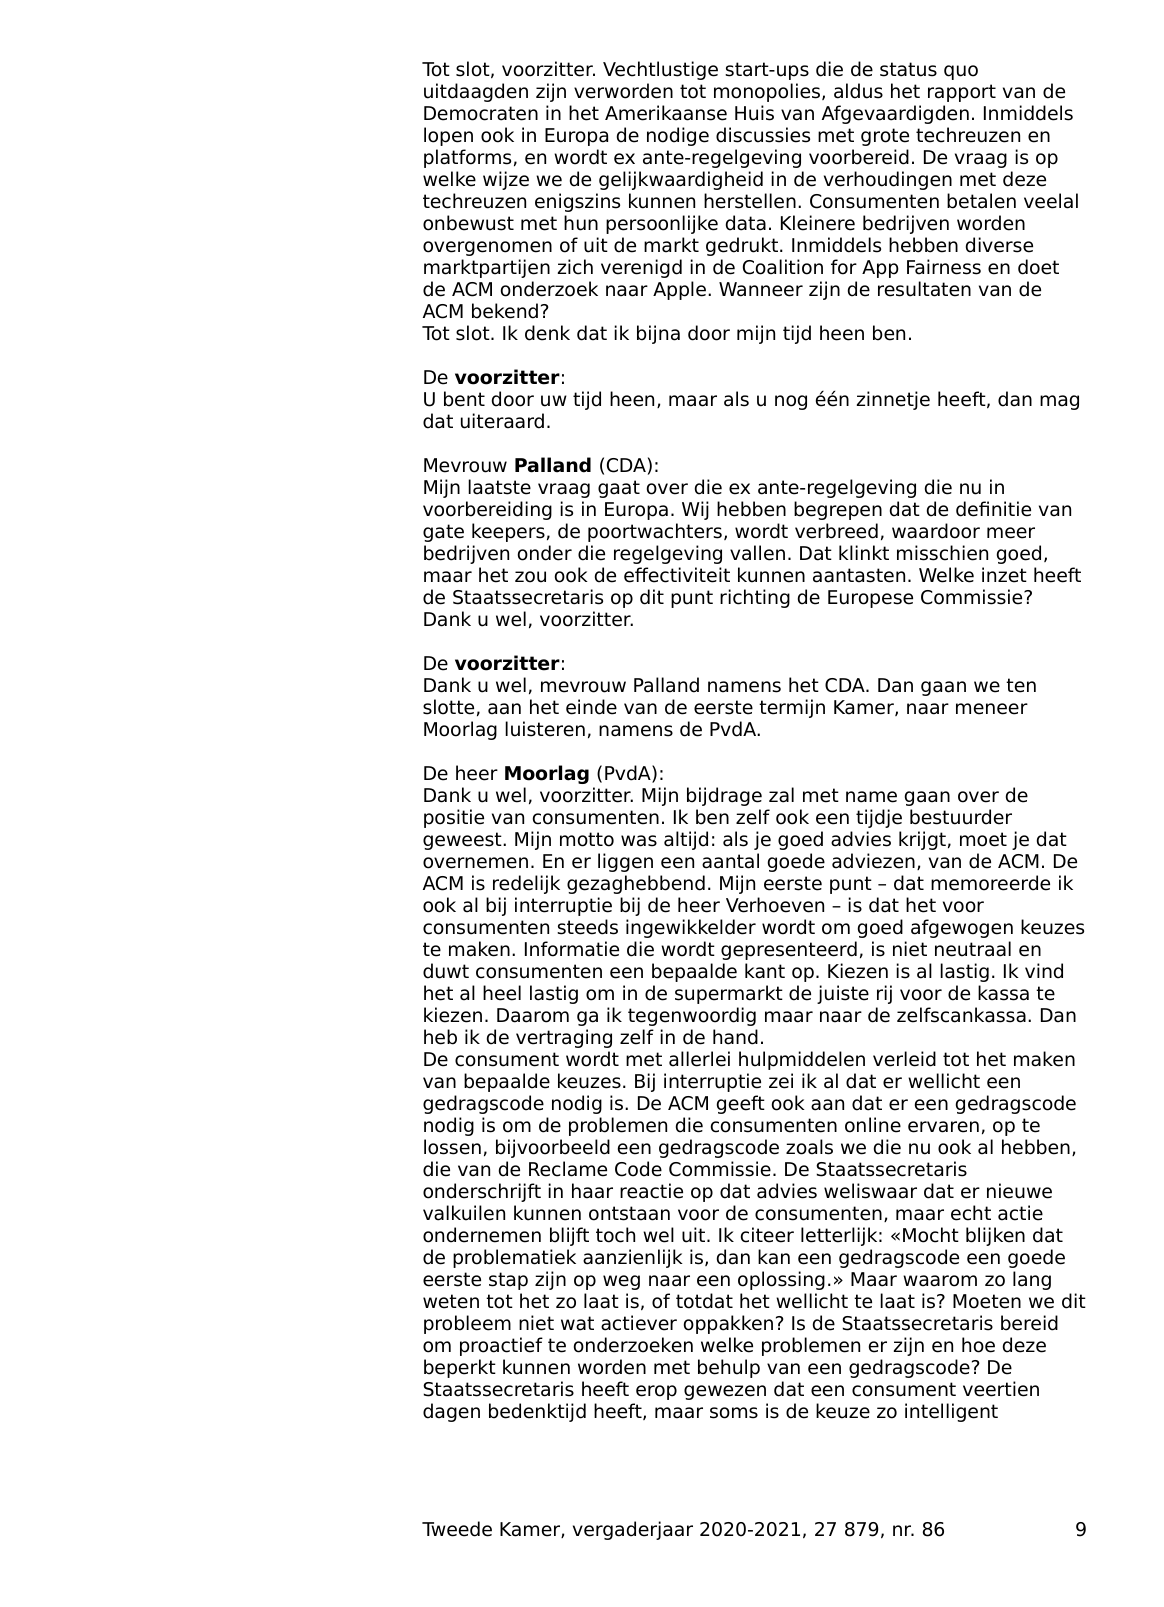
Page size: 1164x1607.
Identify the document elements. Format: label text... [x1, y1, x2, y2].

text De heer Moorlag (PvdA): [422, 763, 1087, 785]
text Tot slot, voorzitter. Vechtlustige start-ups die de status quo uitdaagden zijn verworden tot monopolies, aldus het rapport van de Democraten in het Amerikaanse Huis van Afgevaardigden. Inmiddels lopen ook in Europa de nodige discussies met grote techreuzen en platforms, en wordt ex ante-regelgeving voorbereid. De vraag is op welke wijze we de gelijkwaardigheid in de verhoudingen met deze techreuzen enigszins kunnen herstellen. Consumenten betalen veelal onbewust met hun persoonlijke data. Kleinere bedrijven worden overgenomen of uit de markt gedrukt. Inmiddels hebben diverse marktpartijen zich verenigd in de Coalition for App Fairness en doet de ACM onderzoek naar Apple. Wanneer zijn de resultaten van de ACM bekend? [422, 59, 1087, 323]
text Dank u wel, voorzitter. [422, 609, 1087, 631]
text De consument wordt met allerlei hulpmiddelen verleid tot het maken van bepaalde keuzes. Bij interruptie zei ik al dat er wellicht een gedragscode nodig is. De ACM geeft ook aan dat er een gedragscode nodig is om de problemen die consumenten online ervaren, op te lossen, bijvoorbeeld een gedragscode zoals we die nu ook al hebben, die van de Reclame Code Commissie. De Staatssecretaris onderschrijft in haar reactie op dat advies weliswaar dat er nieuwe valkuilen kunnen ontstaan voor de consumenten, maar echt actie ondernemen blijft toch wel uit. Ik citeer letterlijk: «Mocht blijken dat de problematiek aanzienlijk is, dan kan een gedragscode een goede eerste stap zijn op weg naar een oplossing.» Maar waarom zo lang weten tot het zo laat is, of totdat het wellicht te laat is? Moeten we dit probleem niet wat actiever oppakken? Is de Staatssecretaris bereid om proactief te onderzoeken welke problemen er zijn en hoe deze beperkt kunnen worden met behulp van een gedragscode? De Staatssecretaris heeft erop gewezen dat een consument veertien dagen bedenktijd heeft, maar soms is de keuze zo intelligent [422, 1049, 1087, 1423]
text De voorzitter: [422, 653, 1087, 675]
text Tot slot. Ik denk dat ik bijna door mijn tijd heen ben. [422, 323, 1087, 345]
text Mevrouw Palland (CDA): [422, 455, 1087, 477]
text Dank u wel, mevrouw Palland namens het CDA. Dan gaan we ten slotte, aan het einde van de eerste termijn Kamer, naar meneer Moorlag luisteren, namens de PvdA. [422, 675, 1087, 741]
text U bent door uw tijd heen, maar als u nog één zinnetje heeft, dan mag dat uiteraard. [422, 389, 1087, 433]
text Mijn laatste vraag gaat over die ex ante-regelgeving die nu in voorbereiding is in Europa. Wij hebben begrepen dat de definitie van gate keepers, de poortwachters, wordt verbreed, waardoor meer bedrijven onder die regelgeving vallen. Dat klinkt misschien goed, maar het zou ook de effectiviteit kunnen aantasten. Welke inzet heeft de Staatssecretaris op dit punt richting de Europese Commissie? [422, 477, 1087, 609]
text Dank u wel, voorzitter. Mijn bijdrage zal met name gaan over de positie van consumenten. Ik ben zelf ook een tijdje bestuurder geweest. Mijn motto was altijd: als je goed advies krijgt, moet je dat overnemen. En er liggen een aantal goede adviezen, van de ACM. De ACM is redelijk gezaghebbend. Mijn eerste punt – dat memoreerde ik ook al bij interruptie bij de heer Verhoeven – is dat het voor consumenten steeds ingewikkelder wordt om goed afgewogen keuzes te maken. Informatie die wordt gepresenteerd, is niet neutraal en duwt consumenten een bepaalde kant op. Kiezen is al lastig. Ik vind het al heel lastig om in de supermarkt de juiste rij voor de kassa te kiezen. Daarom ga ik tegenwoordig maar naar de zelfscankassa. Dan heb ik de vertraging zelf in de hand. [422, 785, 1087, 1049]
text De voorzitter: [422, 367, 1087, 389]
